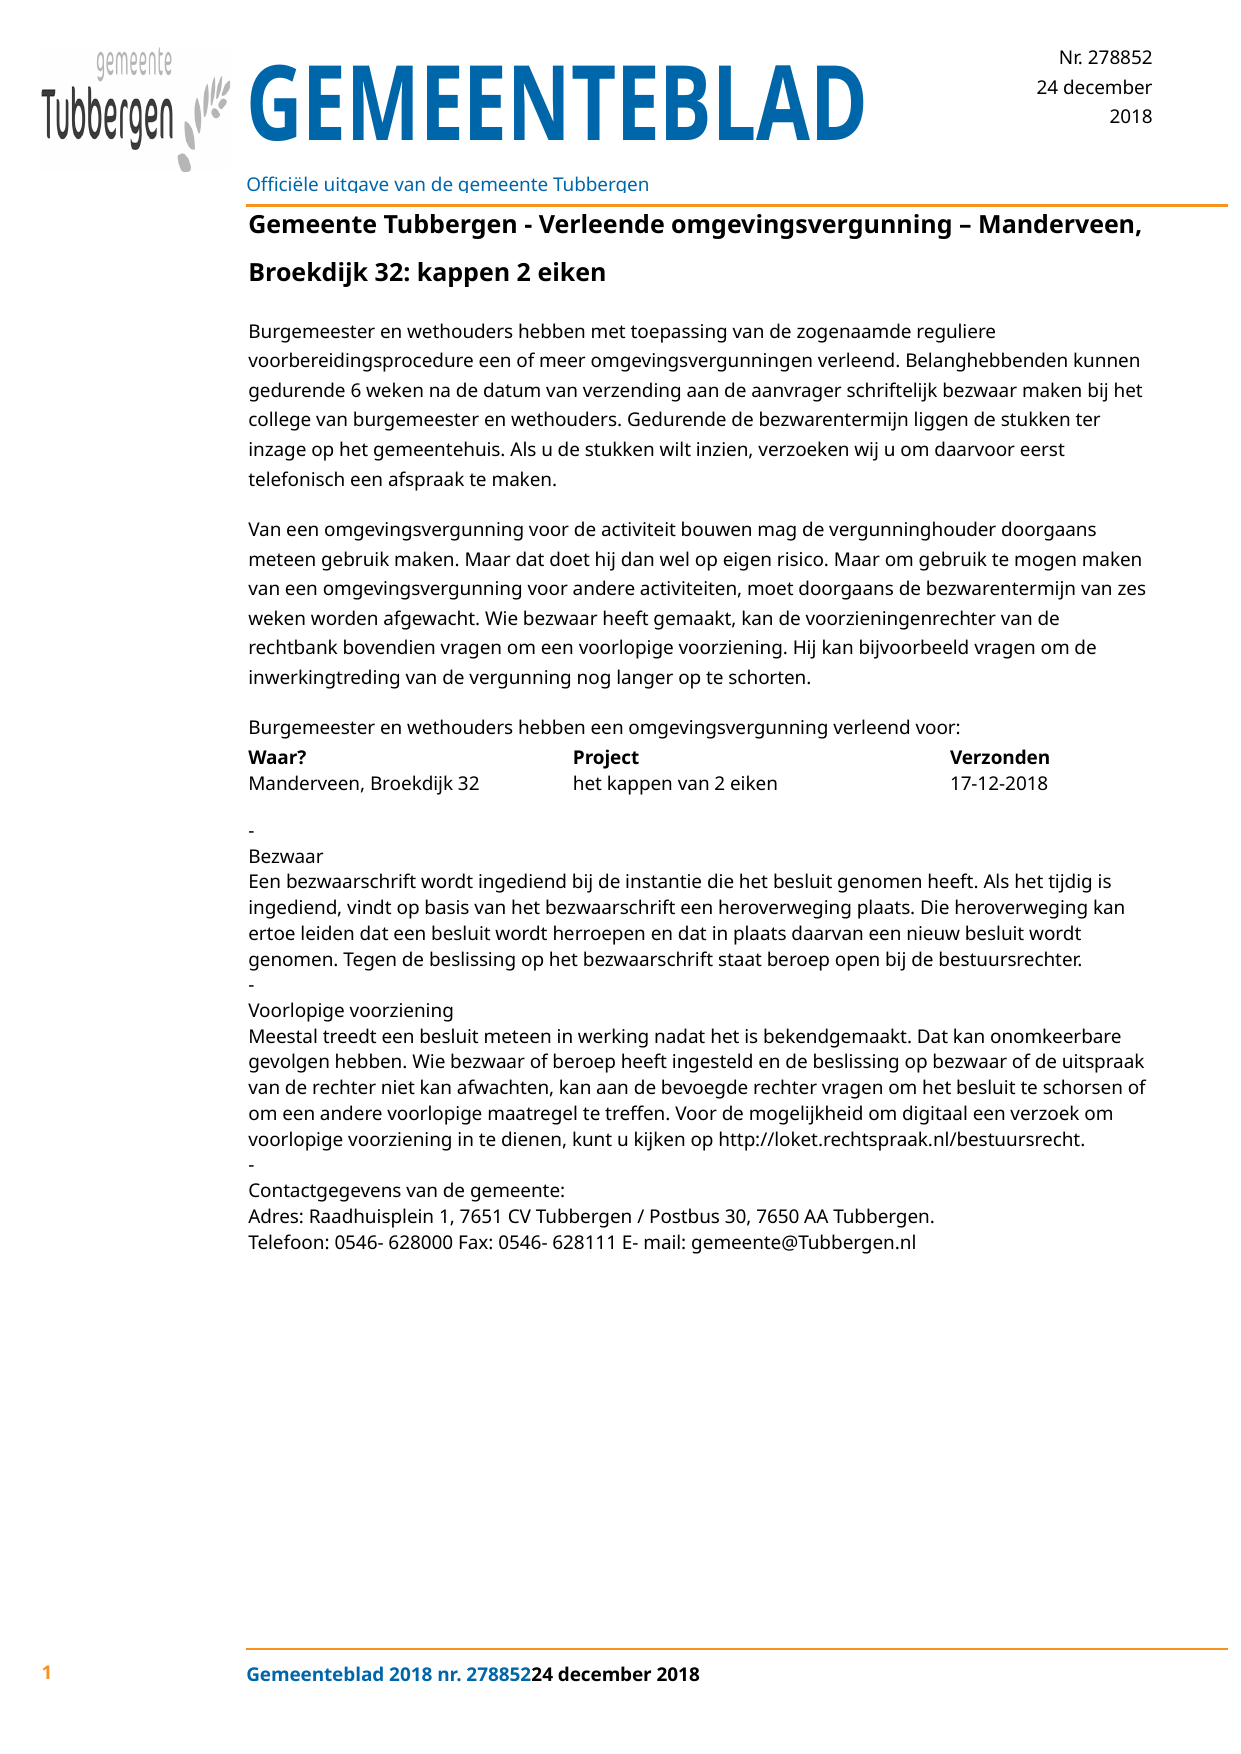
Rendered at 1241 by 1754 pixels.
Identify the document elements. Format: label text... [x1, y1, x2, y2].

text Bezwaar [248, 843, 1152, 869]
table_cell het kappen van 2 eiken [573, 770, 950, 796]
text Adres: Raadhuisplein 1, 7651 CV Tubbergen / Postbus 30, 7650 AA Tubbergen. [248, 1203, 1152, 1229]
text - [248, 972, 1152, 997]
text Contactgegevens van de gemeente: [248, 1177, 1152, 1203]
text Burgemeester en wethouders hebben een omgevingsvergunning verleend voor: [248, 714, 1152, 740]
text Gemeente Tubbergen - Verleende omgevingsvergunning – Manderveen, Broekdijk 32: kappen 2 eiken [248, 207, 1152, 288]
text Van een omgevingsvergunning voor de activiteit bouwen mag de vergunninghouder doorgaans meteen gebruik maken. Maar dat doet hij dan wel op eigen risico. Maar om gebruik te mogen maken van een omgevingsvergunning voor andere activiteiten, moet doorgaans de bezwarentermijn van zes weken worden afgewacht. Wie bezwaar heeft gemaakt, kan de voorzieningenrechter van de rechtbank bovendien vragen om een voorlopige voorziening. Hij kan bijvoorbeeld vragen om de inwerkingtreding van de vergunning nog langer op te schorten. [248, 516, 1152, 690]
text Burgemeester en wethouders hebben met toepassing van de zogenaamde reguliere voorbereidingsprocedure een of meer omgevingsvergunningen verleend. Belanghebbenden kunnen gedurende 6 weken na de datum van verzending aan de aanvrager schriftelijk bezwaar maken bij het college van burgemeester en wethouders. Gedurende de bezwarentermijn liggen de stukken ter inzage op het gemeentehuis. Als u de stukken wilt inzien, verzoeken wij u om daarvoor eerst telefonisch een afspraak te maken. [248, 318, 1152, 492]
text Een bezwaarschrift wordt ingediend bij de instantie die het besluit genomen heeft. Als het tijdig is ingediend, vindt op basis van het bezwaarschrift een heroverweging plaats. Die heroverweging kan ertoe leiden dat een besluit wordt herroepen en dat in plaats daarvan een nieuw besluit wordt genomen. Tegen de beslissing op het bezwaarschrift staat beroep open bij de bestuursrechter. [248, 869, 1152, 972]
table_cell Manderveen, Broekdijk 32 [248, 770, 573, 796]
text - [248, 1152, 1152, 1177]
table_cell 17-12-2018 [950, 770, 1152, 796]
table_header Waar? [248, 744, 573, 770]
text Telefoon: 0546- 628000 Fax: 0546- 628111 E- mail: gemeente@Tubbergen.nl [248, 1229, 1152, 1254]
text Meestal treedt een besluit meteen in werking nadat het is bekendgemaakt. Dat kan onomkeerbare gevolgen hebben. Wie bezwaar of beroep heeft ingesteld en de beslissing op bezwaar of de uitspraak van de rechter niet kan afwachten, kan aan de bevoegde rechter vragen om het besluit te schorsen of om een andere voorlopige maatregel te treffen. Voor de mogelijkheid om digitaal een verzoek om voorlopige voorziening in te dienen, kunt u kijken op http://loket.rechtspraak.nl/bestuursrecht. [248, 1023, 1152, 1152]
picture [41, 47, 231, 172]
text Voorlopige voorziening [248, 997, 1152, 1023]
table_header Verzonden [950, 744, 1152, 770]
text - [248, 817, 1152, 843]
table_header Project [573, 744, 950, 770]
